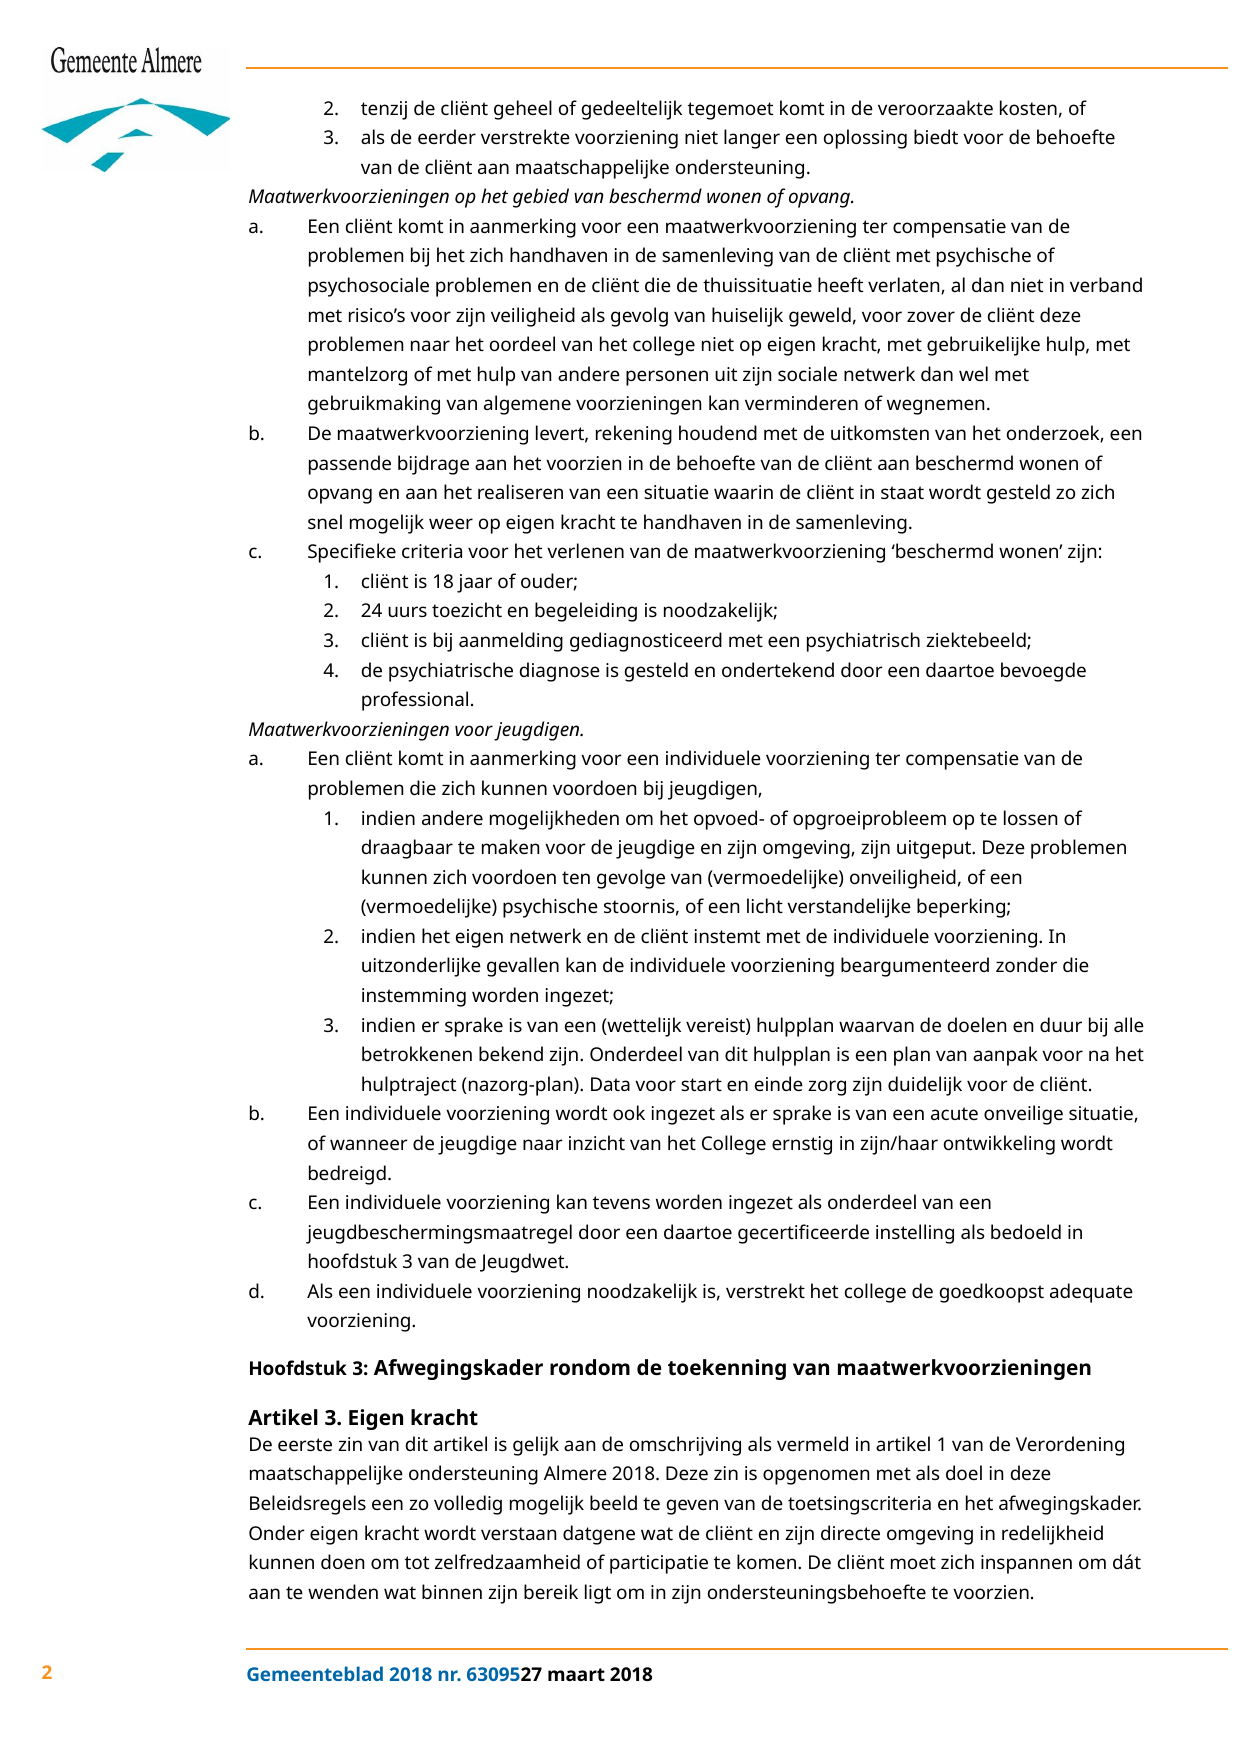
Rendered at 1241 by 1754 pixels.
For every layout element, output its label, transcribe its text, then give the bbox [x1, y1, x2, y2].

list de psychiatrische diagnose is gesteld en ondertekend door een daartoe bevoegde professional. [323, 657, 1152, 712]
list Een individuele voorziening kan tevens worden ingezet als onderdeel van een jeugdbeschermingsmaatregel door een daartoe gecertificeerde instelling als bedoeld in hoofdstuk 3 van de Jeugdwet. [248, 1189, 1152, 1274]
list indien er sprake is van een (wettelijk vereist) hulpplan waarvan de doelen en duur bij alle betrokkenen bekend zijn. Onderdeel van dit hulpplan is een plan van aanpak voor na het hulptraject (nazorg-plan). Data voor start en einde zorg zijn duidelijk voor de cliënt. [323, 1012, 1152, 1097]
list Een individuele voorziening wordt ook ingezet als er sprake is van een acute onveilige situatie, of wanneer de jeugdige naar inzicht van het College ernstig in zijn/haar ontwikkeling wordt bedreigd. [248, 1101, 1152, 1186]
text Maatwerkvoorzieningen op het gebied van beschermd wonen of opvang. [248, 183, 1152, 209]
list indien het eigen netwerk en de cliënt instemt met de individuele voorziening. In uitzonderlijke gevallen kan de individuele voorziening beargumenteerd zonder die instemming worden ingezet; [323, 923, 1152, 1008]
text Onder eigen kracht wordt verstaan datgene wat de cliënt en zijn directe omgeving in redelijkheid kunnen doen om tot zelfredzaamheid of participatie te komen. De cliënt moet zich inspannen om dát aan te wenden wat binnen zijn bereik ligt om in zijn ondersteuningsbehoefte te voorzien. [248, 1520, 1152, 1605]
list 24 uurs toezicht en begeleiding is noodzakelijk; [323, 598, 1152, 623]
text De eerste zin van dit artikel is gelijk aan de omschrijving als vermeld in artikel 1 van de Verordening maatschappelijke ondersteuning Almere 2018. Deze zin is opgenomen met als doel in deze [248, 1431, 1152, 1486]
list als de eerder verstrekte voorziening niet langer een oplossing biedt voor de behoefte van de cliënt aan maatschappelijke ondersteuning. [323, 124, 1152, 180]
list indien andere mogelijkheden om het opvoed- of opgroeiprobleem op te lossen of draagbaar te maken voor de jeugdige en zijn omgeving, zijn uitgeput. Deze problemen kunnen zich voordoen ten gevolge van (vermoedelijke) onveiligheid, of een (vermoedelijke) psychische stoornis, of een licht verstandelijke beperking; [323, 805, 1152, 919]
text Hoofdstuk 3: Afwegingskader rondom de toekenning van maatwerkvoorzieningen [248, 1353, 1152, 1382]
list Een cliënt komt in aanmerking voor een individuele voorziening ter compensatie van de problemen die zich kunnen voordoen bij jeugdigen, [248, 746, 1152, 801]
list Als een individuele voorziening noodzakelijk is, verstrekt het college de goedkoopst adequate voorziening. [248, 1278, 1152, 1333]
list Specifieke criteria voor het verlenen van de maatwerkvoorziening ‘beschermd wonen’ zijn: [248, 538, 1152, 564]
list cliënt is bij aanmelding gediagnosticeerd met een psychiatrisch ziektebeeld; [323, 627, 1152, 653]
text Maatwerkvoorzieningen voor jeugdigen. [248, 716, 1152, 742]
text Artikel 3. Eigen kracht [248, 1403, 1152, 1431]
list tenzij de cliënt geheel of gedeeltelijk tegemoet komt in de veroorzaakte kosten, of [323, 95, 1152, 121]
list Een cliënt komt in aanmerking voor een maatwerkvoorziening ter compensatie van de problemen bij het zich handhaven in de samenleving van de cliënt met psychische of psychosociale problemen en de cliënt die de thuissituatie heeft verlaten, al dan niet in verband met risico’s voor zijn veiligheid als gevolg van huiselijk geweld, voor zover de cliënt deze problemen naar het oordeel van het college niet op eigen kracht, met gebruikelijke hulp, met mantelzorg of met hulp van andere personen uit zijn sociale netwerk dan wel met gebruikmaking van algemene voorzieningen kan verminderen of wegnemen. [248, 213, 1152, 416]
list cliënt is 18 jaar of ouder; [323, 568, 1152, 594]
list De maatwerkvoorziening levert, rekening houdend met de uitkomsten van het onderzoek, een passende bijdrage aan het voorzien in de behoefte van de cliënt aan beschermd wonen of opvang en aan het realiseren van een situatie waarin de cliënt in staat wordt gesteld zo zich snel mogelijk weer op eigen kracht te handhaven in de samenleving. [248, 420, 1152, 535]
picture [41, 47, 231, 172]
text Beleidsregels een zo volledig mogelijk beeld te geven van de toetsingscriteria en het afwegingskader. [248, 1490, 1152, 1516]
